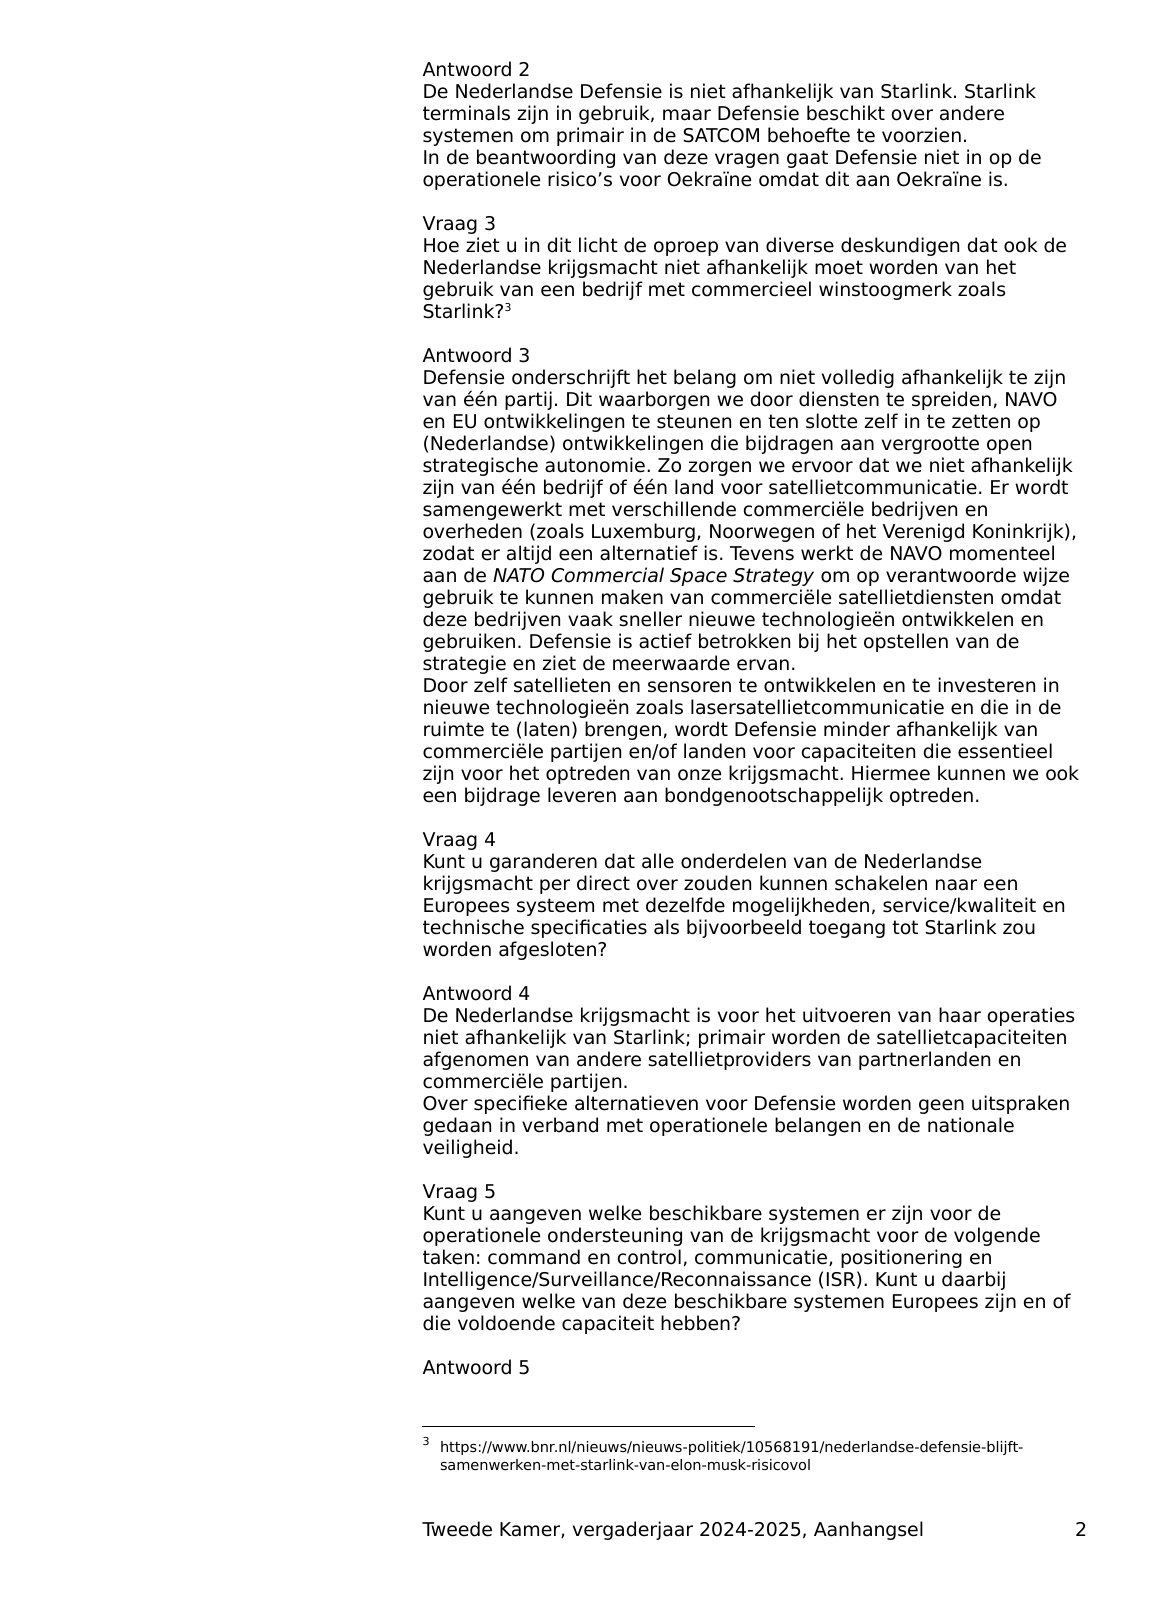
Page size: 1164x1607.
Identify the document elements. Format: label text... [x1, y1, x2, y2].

text In de beantwoording van deze vragen gaat Defensie niet in op de operationele risico’s voor Oekraïne omdat dit aan Oekraïne is. [422, 147, 1087, 191]
text Door zelf satellieten en sensoren te ontwikkelen en te investeren in nieuwe technologieën zoals lasersatellietcommunicatie en die in de ruimte te (laten) brengen, wordt Defensie minder afhankelijk van commerciële partijen en/of landen voor capaciteiten die essentieel zijn voor het optreden van onze krijgsmacht. Hiermee kunnen we ook een bijdrage leveren aan bondgenootschappelijk optreden. [422, 675, 1087, 807]
text Antwoord 3 [422, 345, 1087, 367]
text Vraag 4 [422, 829, 1087, 851]
text Hoe ziet u in dit licht de oproep van diverse deskundigen dat ook de Nederlandse krijgsmacht niet afhankelijk moet worden van het gebruik van een bedrijf met commercieel winstoogmerk zoals Starlink? [422, 235, 1087, 323]
text Antwoord 4 [422, 983, 1087, 1005]
text De Nederlandse krijgsmacht is voor het uitvoeren van haar operaties niet afhankelijk van Starlink; primair worden de satellietcapaciteiten afgenomen van andere satellietproviders van partnerlanden en commerciële partijen. [422, 1005, 1087, 1093]
text Vraag 5 [422, 1181, 1087, 1203]
text Over specifieke alternatieven voor Defensie worden geen uitspraken gedaan in verband met operationele belangen en de nationale veiligheid. [422, 1093, 1087, 1159]
text Antwoord 5 [422, 1357, 1087, 1379]
text Antwoord 2 [422, 59, 1087, 81]
text Vraag 3 [422, 213, 1087, 235]
text Kunt u garanderen dat alle onderdelen van de Nederlandse krijgsmacht per direct over zouden kunnen schakelen naar een Europees systeem met dezelfde mogelijkheden, service/kwaliteit en technische specificaties als bijvoorbeeld toegang tot Starlink zou worden afgesloten? [422, 851, 1087, 961]
text https://www.bnr.nl/nieuws/nieuws-politiek/10568191/nederlandse-defensie-blijft-samenwerken-met-starlink-van-elon-musk-risicovol [422, 1435, 1087, 1474]
text Defensie onderschrijft het belang om niet volledig afhankelijk te zijn van één partij. Dit waarborgen we door diensten te spreiden, NAVO en EU ontwikkelingen te steunen en ten slotte zelf in te zetten op (Nederlandse) ontwikkelingen die bijdragen aan vergrootte open strategische autonomie. Zo zorgen we ervoor dat we niet afhankelijk zijn van één bedrijf of één land voor satellietcommunicatie. Er wordt samengewerkt met verschillende commerciële bedrijven en overheden (zoals Luxemburg, Noorwegen of het Verenigd Koninkrijk), zodat er altijd een alternatief is. Tevens werkt de NAVO momenteel aan de NATO Commercial Space Strategy om op verantwoorde wijze gebruik te kunnen maken van commerciële satellietdiensten omdat deze bedrijven vaak sneller nieuwe technologieën ontwikkelen en gebruiken. Defensie is actief betrokken bij het opstellen van de strategie en ziet de meerwaarde ervan. [422, 367, 1087, 675]
text Kunt u aangeven welke beschikbare systemen er zijn voor de operationele ondersteuning van de krijgsmacht voor de volgende taken: command en control, communicatie, positionering en Intelligence/Surveillance/Reconnaissance (ISR). Kunt u daarbij aangeven welke van deze beschikbare systemen Europees zijn en of die voldoende capaciteit hebben? [422, 1203, 1087, 1335]
text De Nederlandse Defensie is niet afhankelijk van Starlink. Starlink terminals zijn in gebruik, maar Defensie beschikt over andere systemen om primair in de SATCOM behoefte te voorzien. [422, 81, 1087, 147]
